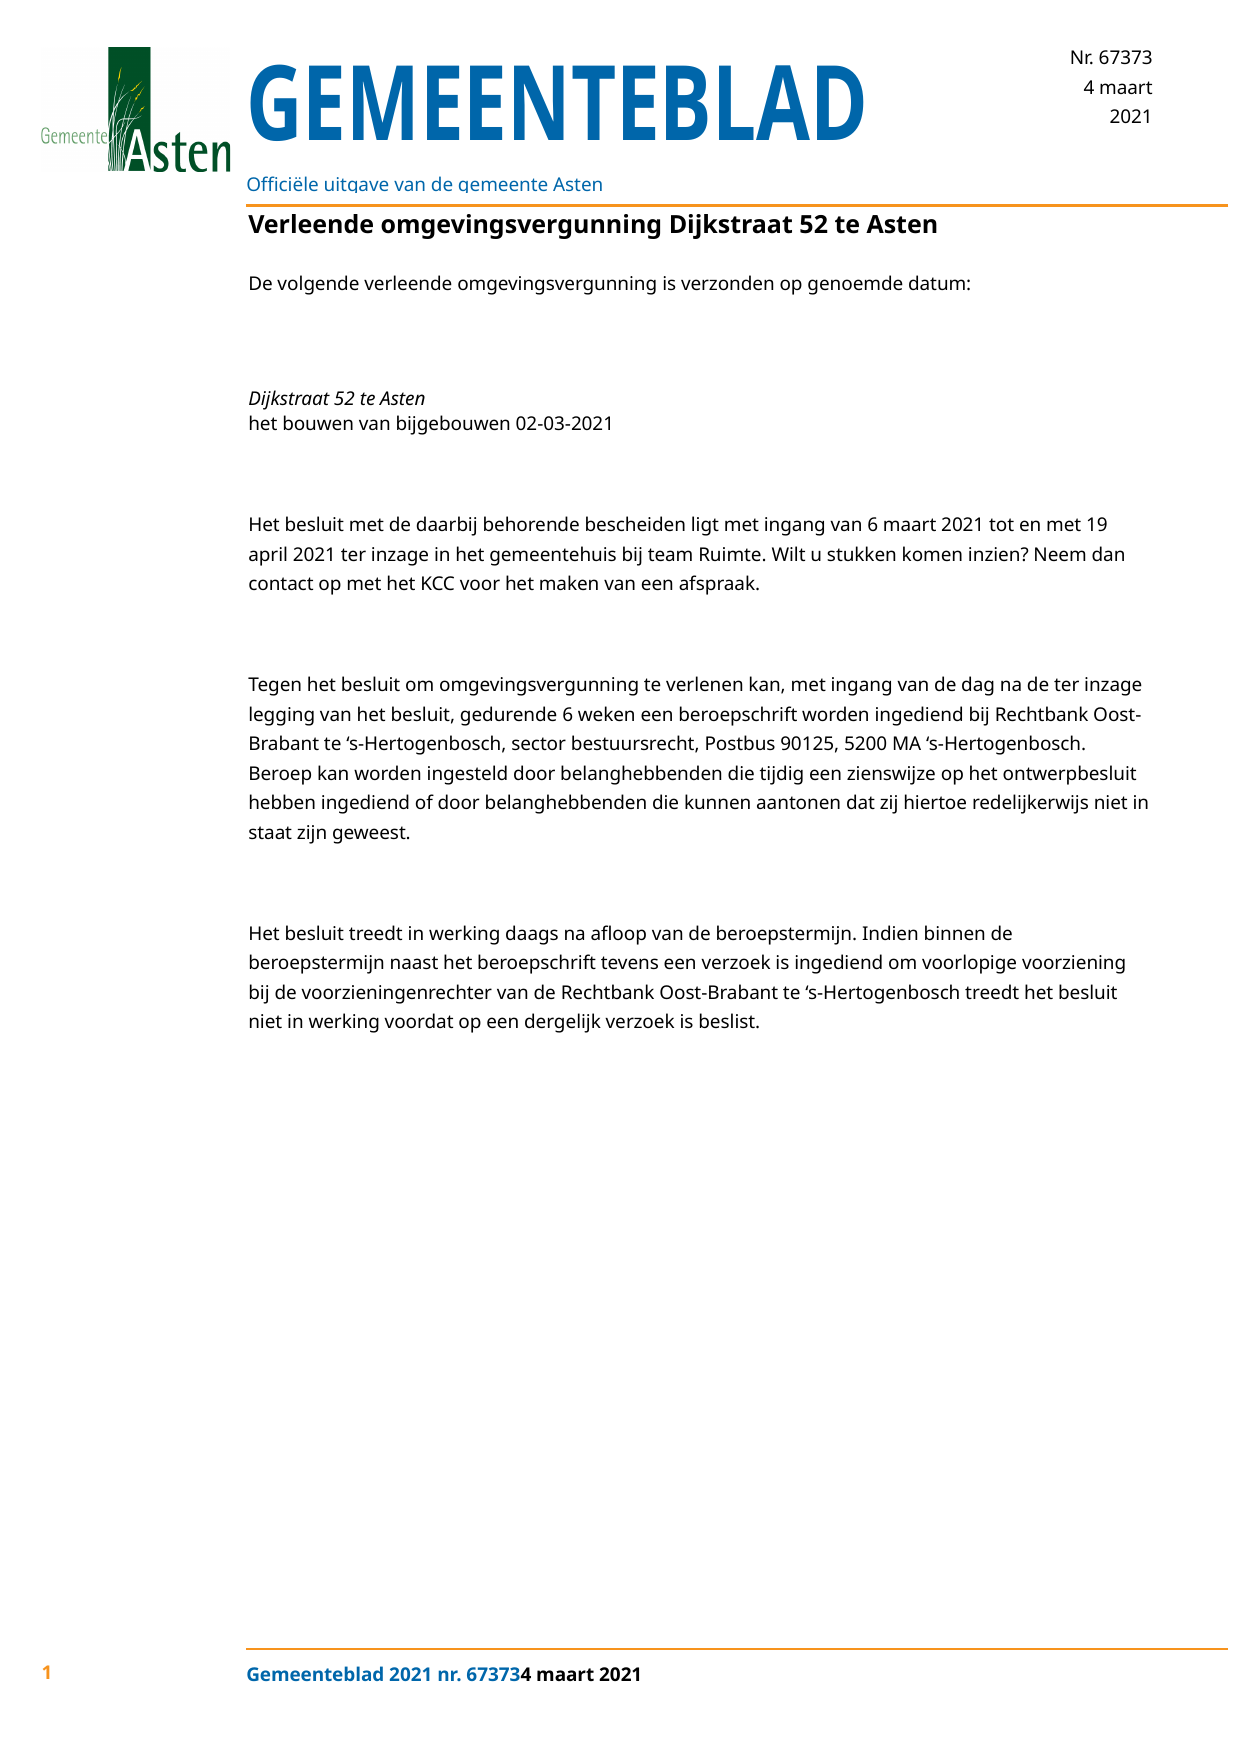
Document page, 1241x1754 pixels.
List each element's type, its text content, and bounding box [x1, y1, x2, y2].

text Dijkstraat 52 te Asten [248, 385, 1152, 410]
text Tegen het besluit om omgevingsvergunning te verlenen kan, met ingang van de dag na de ter inzage legging van het besluit, gedurende 6 weken een beroepschrift worden ingediend bij Rechtbank Oost-Brabant te ‘s-Hertogenbosch, sector bestuursrecht, Postbus 90125, 5200 MA ‘s-Hertogenbosch. Beroep kan worden ingesteld door belanghebbenden die tijdig een zienswijze op het ontwerpbesluit hebben ingediend of door belanghebbenden die kunnen aantonen dat zij hiertoe redelijkerwijs niet in staat zijn geweest. [248, 671, 1152, 845]
text De volgende verleende omgevingsvergunning is verzonden op genoemde datum: [248, 270, 1152, 296]
text Het besluit met de daarbij behorende bescheiden ligt met ingang van 6 maart 2021 tot en met 19 april 2021 ter inzage in het gemeentehuis bij team Ruimte. Wilt u stukken komen inzien? Neem dan contact op met het KCC voor het maken van een afspraak. [248, 511, 1152, 596]
picture [41, 47, 231, 172]
text Het besluit treedt in werking daags na afloop van de beroepstermijn. Indien binnen de beroepstermijn naast het beroepschrift tevens een verzoek is ingediend om voorlopige voorziening bij de voorzieningenrechter van de Rechtbank Oost-Brabant te ‘s-Hertogenbosch treedt het besluit niet in werking voordat op een dergelijk verzoek is beslist. [248, 920, 1152, 1034]
text Verleende omgevingsvergunning Dijkstraat 52 te Asten [248, 207, 1152, 241]
text het bouwen van bijgebouwen 02-03-2021 [248, 410, 1152, 436]
